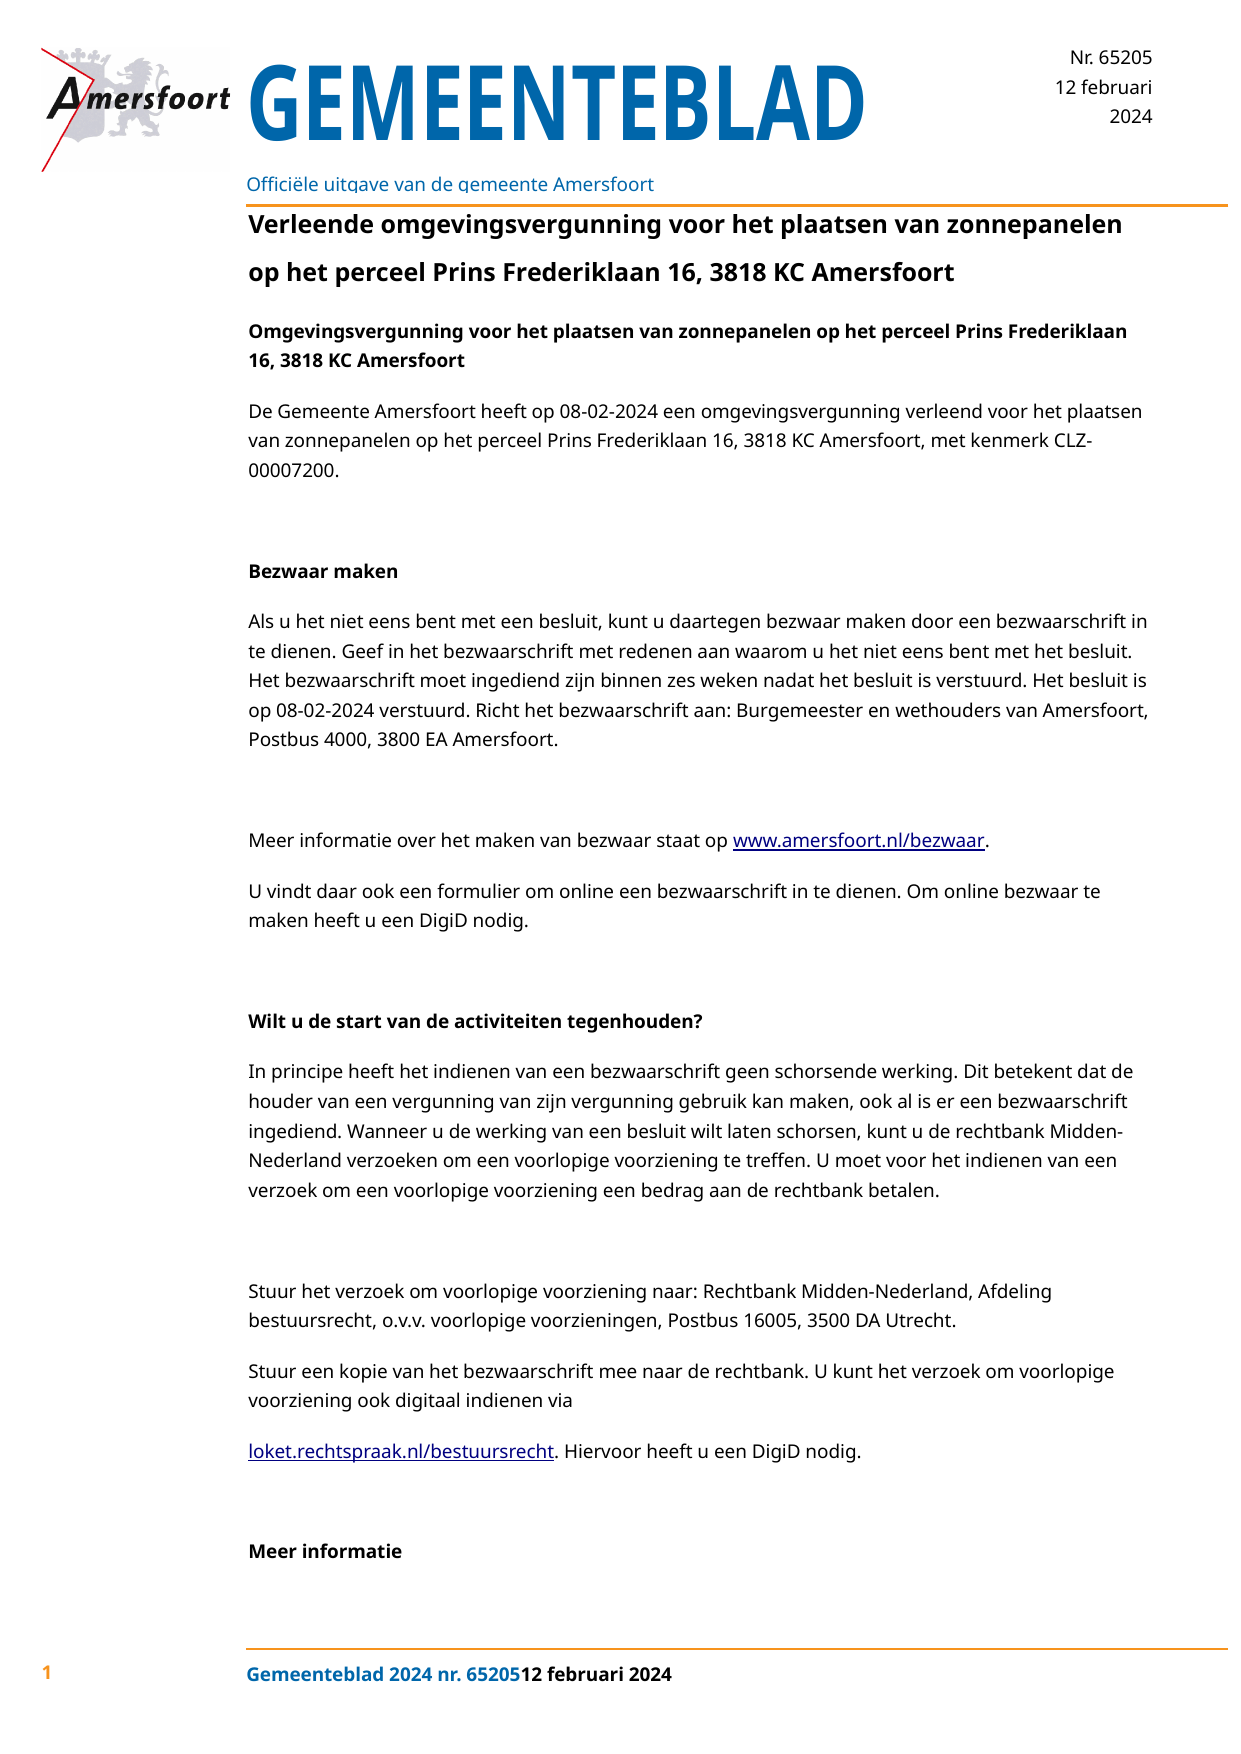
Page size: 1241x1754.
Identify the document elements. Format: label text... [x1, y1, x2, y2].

text Stuur een kopie van het bezwaarschrift mee naar de rechtbank. U kunt het verzoek om voorlopige voorziening ook digitaal indienen via [248, 1358, 1152, 1413]
text Verleende omgevingsvergunning voor het plaatsen van zonnepanelen op het perceel Prins Frederiklaan 16, 3818 KC Amersfoort [248, 207, 1152, 288]
text Meer informatie over het maken van bezwaar staat op www.amersfoort.nl/bezwaar. [248, 827, 1152, 853]
picture [41, 47, 231, 172]
text Stuur het verzoek om voorlopige voorziening naar: Rechtbank Midden-Nederland, Afdeling bestuursrecht, o.v.v. voorlopige voorzieningen, Postbus 16005, 3500 DA Utrecht. [248, 1278, 1152, 1333]
text U vindt daar ook een formulier om online een bezwaarschrift in te dienen. Om online bezwaar te maken heeft u een DigiD nodig. [248, 878, 1152, 933]
text Wilt u de start van de activiteiten tegenhouden? [248, 1008, 1152, 1034]
text Meer informatie [248, 1539, 1152, 1564]
text Als u het niet eens bent met een besluit, kunt u daartegen bezwaar maken door een bezwaarschrift in te dienen. Geef in het bezwaarschrift met redenen aan waarom u het niet eens bent met het besluit. Het bezwaarschrift moet ingediend zijn binnen zes weken nadat het besluit is verstuurd. Het besluit is op 08-02-2024 verstuurd. Richt het bezwaarschrift aan: Burgemeester en wethouders van Amersfoort, Postbus 4000, 3800 EA Amersfoort. [248, 608, 1152, 752]
text Omgevingsvergunning voor het plaatsen van zonnepanelen op het perceel Prins Frederiklaan 16, 3818 KC Amersfoort [248, 318, 1152, 373]
text De Gemeente Amersfoort heeft op 08-02-2024 een omgevingsvergunning verleend voor het plaatsen van zonnepanelen op het perceel Prins Frederiklaan 16, 3818 KC Amersfoort, met kenmerk CLZ-00007200. [248, 398, 1152, 483]
text In principe heeft het indienen van een bezwaarschrift geen schorsende werking. Dit betekent dat de houder van een vergunning van zijn vergunning gebruik kan maken, ook al is er een bezwaarschrift ingediend. Wanneer u de werking van een besluit wilt laten schorsen, kunt u de rechtbank Midden-Nederland verzoeken om een voorlopige voorziening te treffen. U moet voor het indienen van een verzoek om een voorlopige voorziening een bedrag aan de rechtbank betalen. [248, 1059, 1152, 1203]
text Bezwaar maken [248, 558, 1152, 584]
text loket.rechtspraak.nl/bestuursrecht. Hiervoor heeft u een DigiD nodig. [248, 1438, 1152, 1464]
